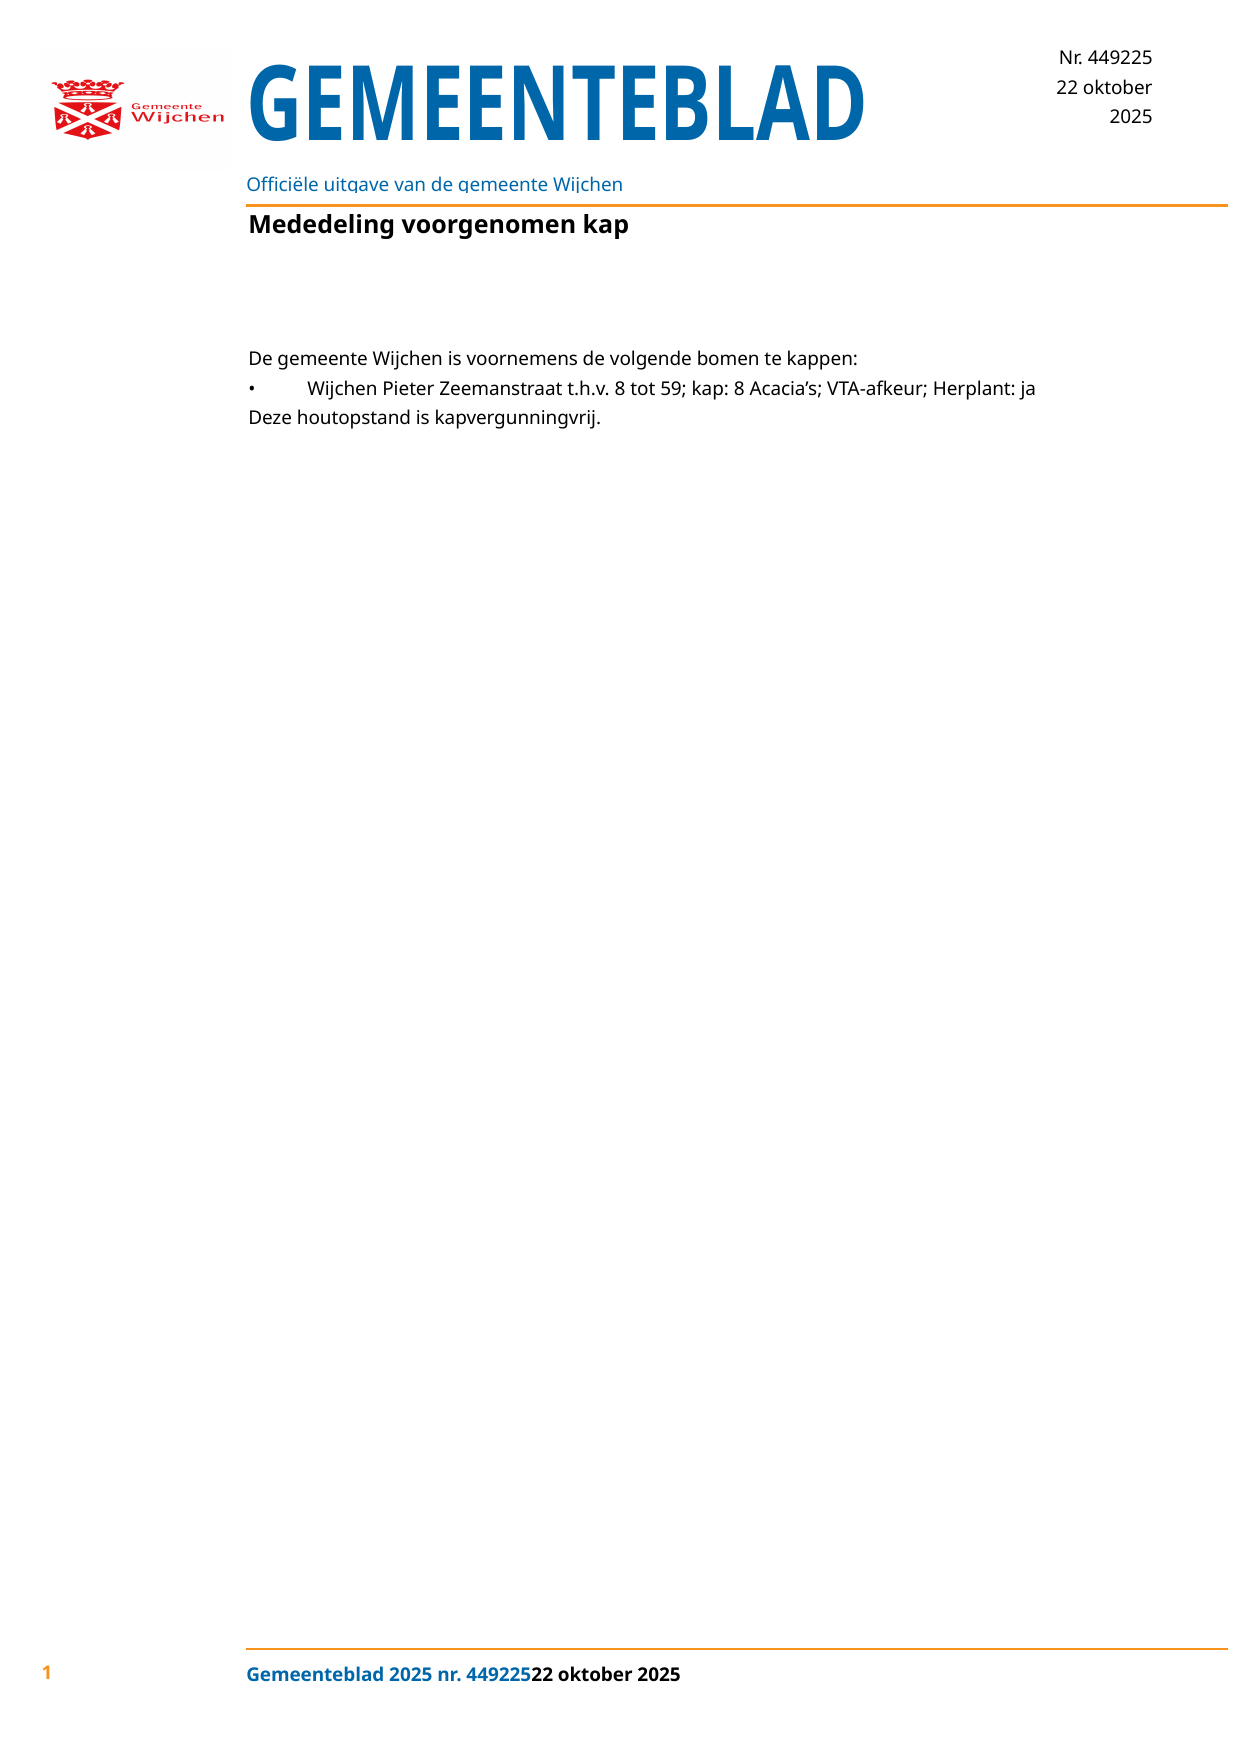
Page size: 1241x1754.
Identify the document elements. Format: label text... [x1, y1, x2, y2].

text Mededeling voorgenomen kap [248, 207, 1152, 241]
picture [41, 47, 231, 172]
list Wijchen Pieter Zeemanstraat t.h.v. 8 tot 59; kap: 8 Acacia’s; VTA-afkeur; Herplant: ja [248, 375, 1152, 401]
text Deze houtopstand is kapvergunningvrij. [248, 404, 1152, 430]
text De gemeente Wijchen is voornemens de volgende bomen te kappen: [248, 345, 1152, 371]
